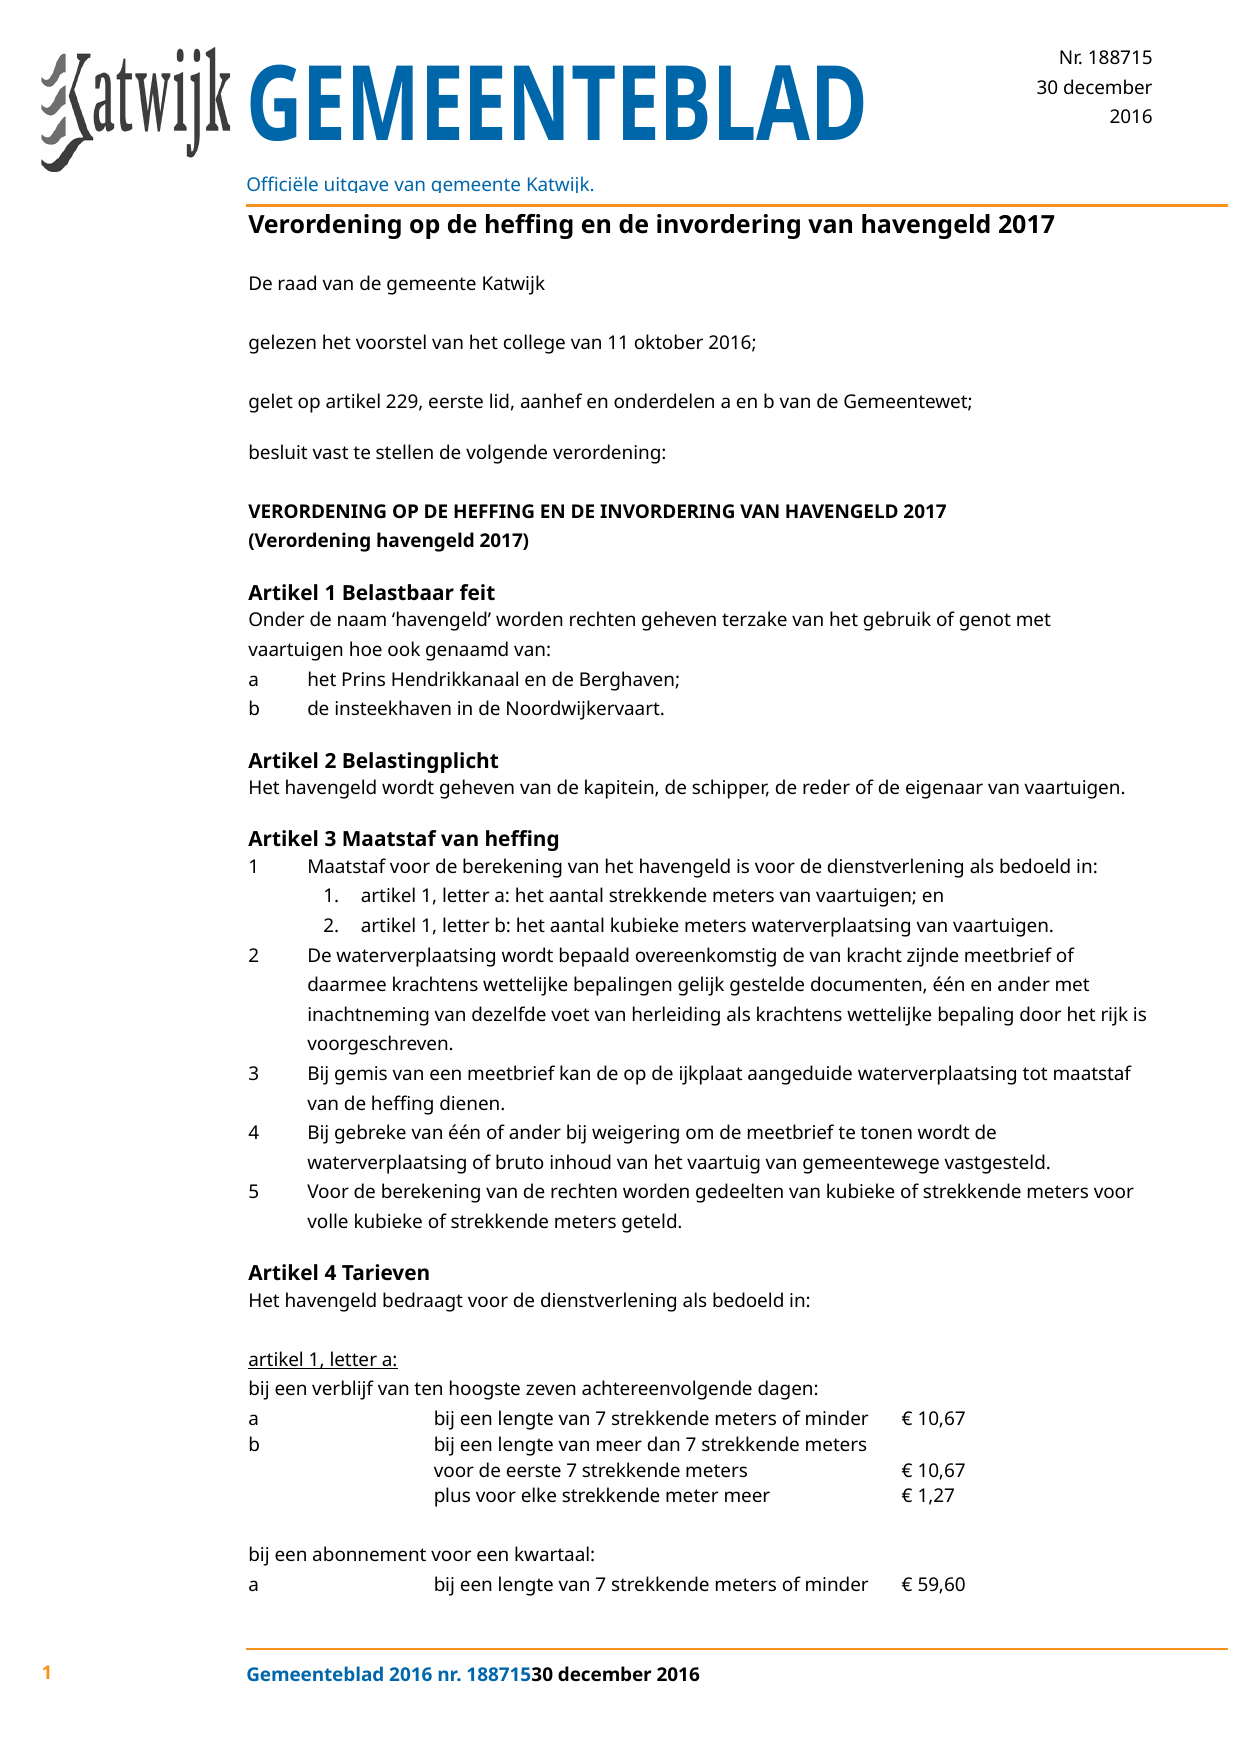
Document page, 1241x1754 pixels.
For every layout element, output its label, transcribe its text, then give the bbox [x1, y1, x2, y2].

text Artikel 3 Maatstaf van heffing [248, 824, 1152, 853]
text Het havengeld bedraagt voor de dienstverlening als bedoeld in: [248, 1287, 1152, 1313]
text besluit vast te stellen de volgende verordening: [248, 439, 1152, 465]
text Onder de naam ‘havengeld’ worden rechten geheven terzake van het gebruik of genot met vaartuigen hoe ook genaamd van: [248, 607, 1152, 662]
table_cell voor de eerste 7 strekkende meters [434, 1457, 901, 1482]
list De waterverplaatsing wordt bepaald overeenkomstig de van kracht zijnde meetbrief of daarmee krachtens wettelijke bepalingen gelijk gestelde documenten, één en ander met inachtneming van dezelfde voet van herleiding als krachtens wettelijke bepaling door het rijk is voorgeschreven. [248, 942, 1152, 1056]
table_cell plus voor elke strekkende meter meer [434, 1483, 901, 1508]
list artikel 1, letter a: het aantal strekkende meters van vaartuigen; en [323, 883, 1152, 908]
text Artikel 1 Belastbaar feit [248, 578, 1152, 607]
table_header a [248, 1405, 433, 1431]
list Bij gemis van een meetbrief kan de op de ijkplaat aangeduide waterverplaatsing tot maatstaf van de heffing dienen. [248, 1060, 1152, 1115]
text bij een verblijf van ten hoogste zeven achtereenvolgende dagen: [248, 1376, 1152, 1401]
table_header bij een lengte van 7 strekkende meters of minder [434, 1405, 901, 1431]
picture [41, 47, 231, 172]
text VERORDENING OP DE HEFFING EN DE INVORDERING VAN HAVENGELD 2017 [248, 498, 1152, 524]
table_cell [901, 1431, 1152, 1457]
list Bij gebreke van één of ander bij weigering om de meetbrief te tonen wordt de waterverplaatsing of bruto inhoud van het vaartuig van gemeentewege vastgesteld. [248, 1119, 1152, 1174]
text gelet op artikel 229, eerste lid, aanhef en onderdelen a en b van de Gemeentewet; [248, 389, 1152, 414]
table_cell [248, 1457, 433, 1482]
table_header a [248, 1571, 433, 1596]
table_header bij een lengte van 7 strekkende meters of minder [434, 1571, 901, 1596]
table_header € 59,60 [901, 1571, 1152, 1596]
list het Prins Hendrikkanaal en de Berghaven; [248, 666, 1152, 691]
text (Verordening havengeld 2017) [248, 528, 1152, 553]
text bij een abonnement voor een kwartaal: [248, 1541, 1152, 1567]
text De raad van de gemeente Katwijk [248, 270, 1152, 296]
text Verordening op de heffing en de invordering van havengeld 2017 [248, 207, 1152, 241]
text gelezen het voorstel van het college van 11 oktober 2016; [248, 329, 1152, 355]
table_cell bij een lengte van meer dan 7 strekkende meters [434, 1431, 901, 1457]
table_cell b [248, 1431, 433, 1457]
list Maatstaf voor de berekening van het havengeld is voor de dienstverlening als bedoeld in: [248, 853, 1152, 879]
list artikel 1, letter b: het aantal kubieke meters waterverplaatsing van vaartuigen. [323, 912, 1152, 938]
text Artikel 2 Belastingplicht [248, 746, 1152, 774]
table_cell € 10,67 [901, 1457, 1152, 1482]
text artikel 1, letter a: [248, 1346, 1152, 1372]
table_header € 10,67 [901, 1405, 1152, 1431]
list de insteekhaven in de Noordwijkervaart. [248, 695, 1152, 721]
text Artikel 4 Tarieven [248, 1258, 1152, 1287]
table_cell [248, 1483, 433, 1508]
list Voor de berekening van de rechten worden gedeelten van kubieke of strekkende meters voor volle kubieke of strekkende meters geteld. [248, 1178, 1152, 1234]
table_cell € 1,27 [901, 1483, 1152, 1508]
text Het havengeld wordt geheven van de kapitein, de schipper, de reder of de eigenaar van vaartuigen. [248, 774, 1152, 800]
